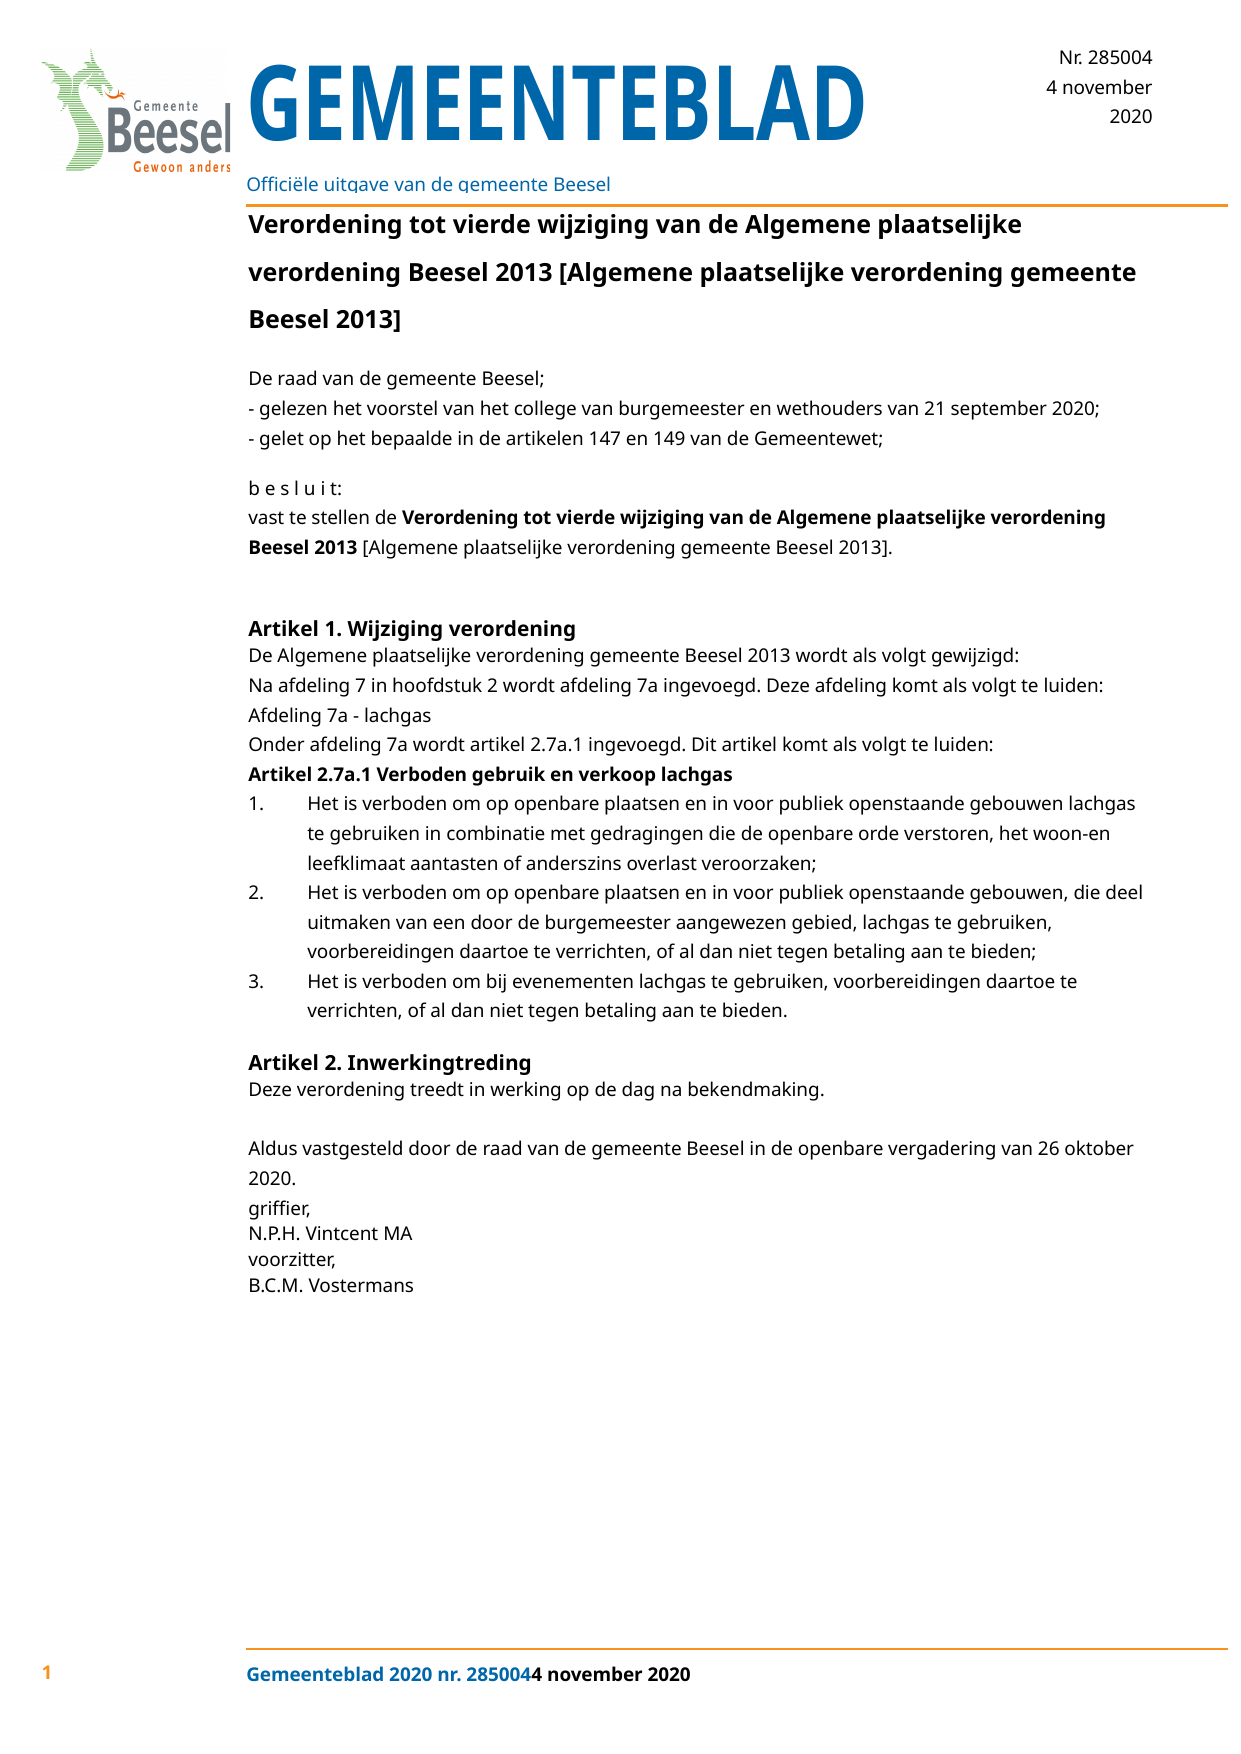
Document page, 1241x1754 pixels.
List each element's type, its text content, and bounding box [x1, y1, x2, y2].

text Na afdeling 7 in hoofdstuk 2 wordt afdeling 7a ingevoegd. Deze afdeling komt als volgt te luiden: [248, 672, 1152, 698]
list Het is verboden om op openbare plaatsen en in voor publiek openstaande gebouwen, die deel uitmaken van een door de burgemeester aangewezen gebied, lachgas te gebruiken, voorbereidingen daartoe te verrichten, of al dan niet tegen betaling aan te bieden; [248, 879, 1152, 964]
text Verordening tot vierde wijziging van de Algemene plaatselijke verordening Beesel 2013 [Algemene plaatselijke verordening gemeente Beesel 2013] [248, 207, 1152, 336]
text - gelet op het bepaalde in de artikelen 147 en 149 van de Gemeentewet; [248, 425, 1152, 450]
text Onder afdeling 7a wordt artikel 2.7a.1 ingevoegd. Dit artikel komt als volgt te luiden: [248, 731, 1152, 757]
text De Algemene plaatselijke verordening gemeente Beesel 2013 wordt als volgt gewijzigd: [248, 643, 1152, 668]
list Het is verboden om bij evenementen lachgas te gebruiken, voorbereidingen daartoe te verrichten, of al dan niet tegen betaling aan te bieden. [248, 968, 1152, 1023]
text Artikel 1. Wijziging verordening [248, 614, 1152, 643]
text Artikel 2.7a.1 Verboden gebruik en verkoop lachgas [248, 761, 1152, 787]
text Artikel 2. Inwerkingtreding [248, 1048, 1152, 1076]
text Afdeling 7a - lachgas [248, 702, 1152, 727]
text De raad van de gemeente Beesel; [248, 366, 1152, 391]
text - gelezen het voorstel van het college van burgemeester en wethouders van 21 september 2020; [248, 395, 1152, 421]
text voorzitter, [248, 1246, 1152, 1272]
text griffier, [248, 1195, 1152, 1221]
text vast te stellen de Verordening tot vierde wijziging van de Algemene plaatselijke verordening Beesel 2013 [Algemene plaatselijke verordening gemeente Beesel 2013]. [248, 504, 1152, 560]
picture [41, 47, 231, 172]
text B.C.M. Vostermans [248, 1272, 1152, 1298]
text b e s l u i t: [248, 475, 1152, 501]
text Deze verordening treedt in werking op de dag na bekendmaking. [248, 1076, 1152, 1102]
text N.P.H. Vintcent MA [248, 1221, 1152, 1246]
list Het is verboden om op openbare plaatsen en in voor publiek openstaande gebouwen lachgas te gebruiken in combinatie met gedragingen die de openbare orde verstoren, het woon-en leefklimaat aantasten of anderszins overlast veroorzaken; [248, 791, 1152, 875]
text Aldus vastgesteld door de raad van de gemeente Beesel in de openbare vergadering van 26 oktober 2020. [248, 1136, 1152, 1191]
